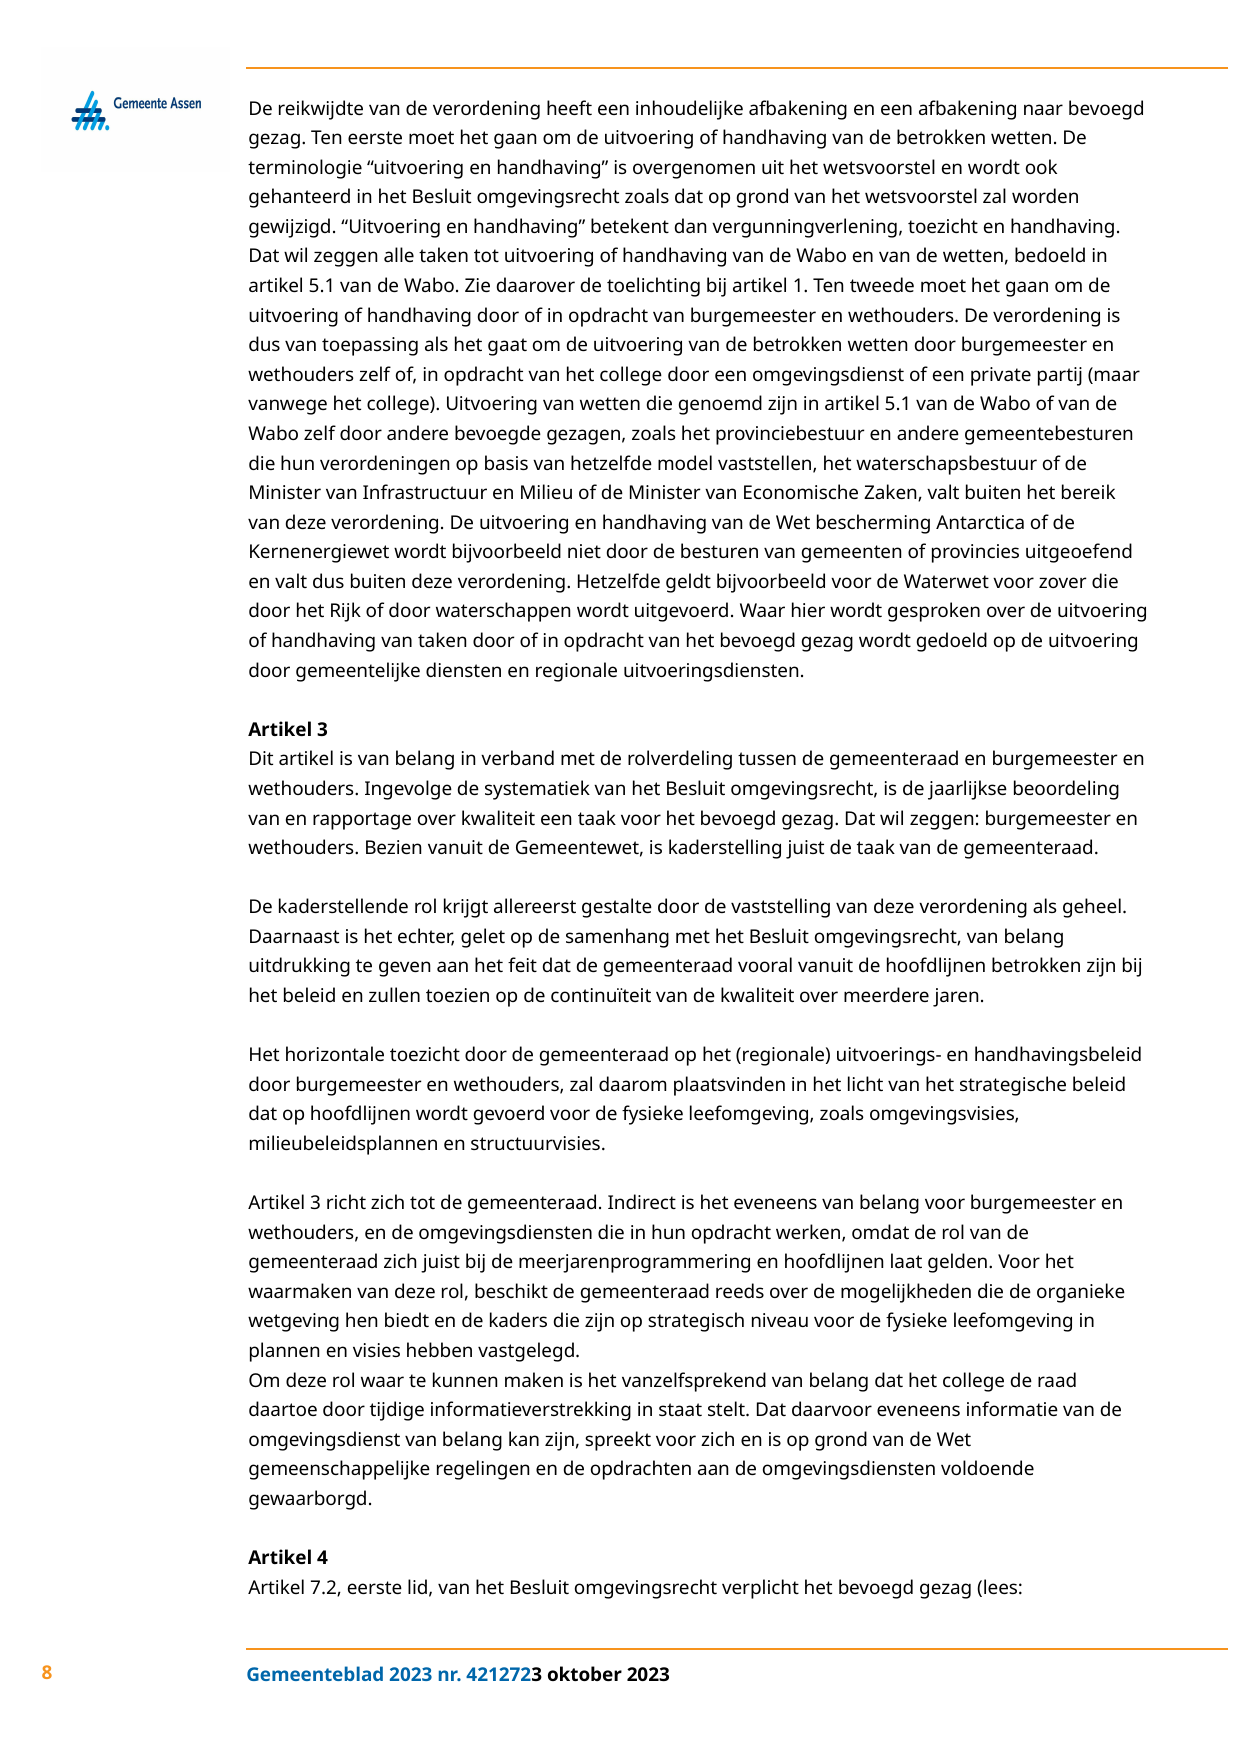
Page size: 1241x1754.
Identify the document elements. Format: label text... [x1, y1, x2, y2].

text Het horizontale toezicht door de gemeenteraad op het (regionale) uitvoerings- en handhavingsbeleid door burgemeester en wethouders, zal daarom plaatsvinden in het licht van het strategische beleid dat op hoofdlijnen wordt gevoerd voor de fysieke leefomgeving, zoals omgevingsvisies, milieubeleidsplannen en structuurvisies. [248, 1041, 1152, 1156]
text Artikel 3 [248, 716, 1152, 742]
text De reikwijdte van de verordening heeft een inhoudelijke afbakening en een afbakening naar bevoegd gezag. Ten eerste moet het gaan om de uitvoering of handhaving van de betrokken wetten. De terminologie “uitvoering en handhaving” is overgenomen uit het wetsvoorstel en wordt ook gehanteerd in het Besluit omgevingsrecht zoals dat op grond van het wetsvoorstel zal worden gewijzigd. “Uitvoering en handhaving” betekent dan vergunningverlening, toezicht en handhaving. Dat wil zeggen alle taken tot uitvoering of handhaving van de Wabo en van de wetten, bedoeld in artikel 5.1 van de Wabo. Zie daarover de toelichting bij artikel 1. Ten tweede moet het gaan om de uitvoering of handhaving door of in opdracht van burgemeester en wethouders. De verordening is dus van toepassing als het gaat om de uitvoering van de betrokken wetten door burgemeester en wethouders zelf of, in opdracht van het college door een omgevingsdienst of een private partij (maar vanwege het college). Uitvoering van wetten die genoemd zijn in artikel 5.1 van de Wabo of van de Wabo zelf door andere bevoegde gezagen, zoals het provinciebestuur en andere gemeentebesturen die hun verordeningen op basis van hetzelfde model vaststellen, het waterschapsbestuur of de Minister van Infrastructuur en Milieu of de Minister van Economische Zaken, valt buiten het bereik van deze verordening. De uitvoering en handhaving van de Wet bescherming Antarctica of de Kernenergiewet wordt bijvoorbeeld niet door de besturen van gemeenten of provincies uitgeoefend en valt dus buiten deze verordening. Hetzelfde geldt bijvoorbeeld voor de Waterwet voor zover die door het Rijk of door waterschappen wordt uitgevoerd. Waar hier wordt gesproken over de uitvoering of handhaving van taken door of in opdracht van het bevoegd gezag wordt gedoeld op de uitvoering door gemeentelijke diensten en regionale uitvoeringsdiensten. [248, 95, 1152, 683]
text Artikel 3 richt zich tot de gemeenteraad. Indirect is het eveneens van belang voor burgemeester en wethouders, en de omgevingsdiensten die in hun opdracht werken, omdat de rol van de gemeenteraad zich juist bij de meerjarenprogrammering en hoofdlijnen laat gelden. Voor het waarmaken van deze rol, beschikt de gemeenteraad reeds over de mogelijkheden die de organieke wetgeving hen biedt en de kaders die zijn op strategisch niveau voor de fysieke leefomgeving in plannen en visies hebben vastgelegd. [248, 1189, 1152, 1363]
text Artikel 7.2, eerste lid, van het Besluit omgevingsrecht verplicht het bevoegd gezag (lees: [248, 1574, 1152, 1600]
text De kaderstellende rol krijgt allereerst gestalte door de vaststelling van deze verordening als geheel. Daarnaast is het echter, gelet op de samenhang met het Besluit omgevingsrecht, van belang uitdrukking te geven aan het feit dat de gemeenteraad vooral vanuit de hoofdlijnen betrokken zijn bij het beleid en zullen toezien op de continuïteit van de kwaliteit over meerdere jaren. [248, 893, 1152, 1008]
text Om deze rol waar te kunnen maken is het vanzelfsprekend van belang dat het college de raad daartoe door tijdige informatieverstrekking in staat stelt. Dat daarvoor eveneens informatie van de omgevingsdienst van belang kan zijn, spreekt voor zich en is op grond van de Wet gemeenschappelijke regelingen en de opdrachten aan de omgevingsdiensten voldoende gewaarborgd. [248, 1367, 1152, 1511]
text Dit artikel is van belang in verband met de rolverdeling tussen de gemeenteraad en burgemeester en wethouders. Ingevolge de systematiek van het Besluit omgevingsrecht, is de jaarlijkse beoordeling van en rapportage over kwaliteit een taak voor het bevoegd gezag. Dat wil zeggen: burgemeester en wethouders. Bezien vanuit de Gemeentewet, is kaderstelling juist de taak van de gemeenteraad. [248, 746, 1152, 860]
picture [41, 47, 231, 172]
text Artikel 4 [248, 1544, 1152, 1570]
